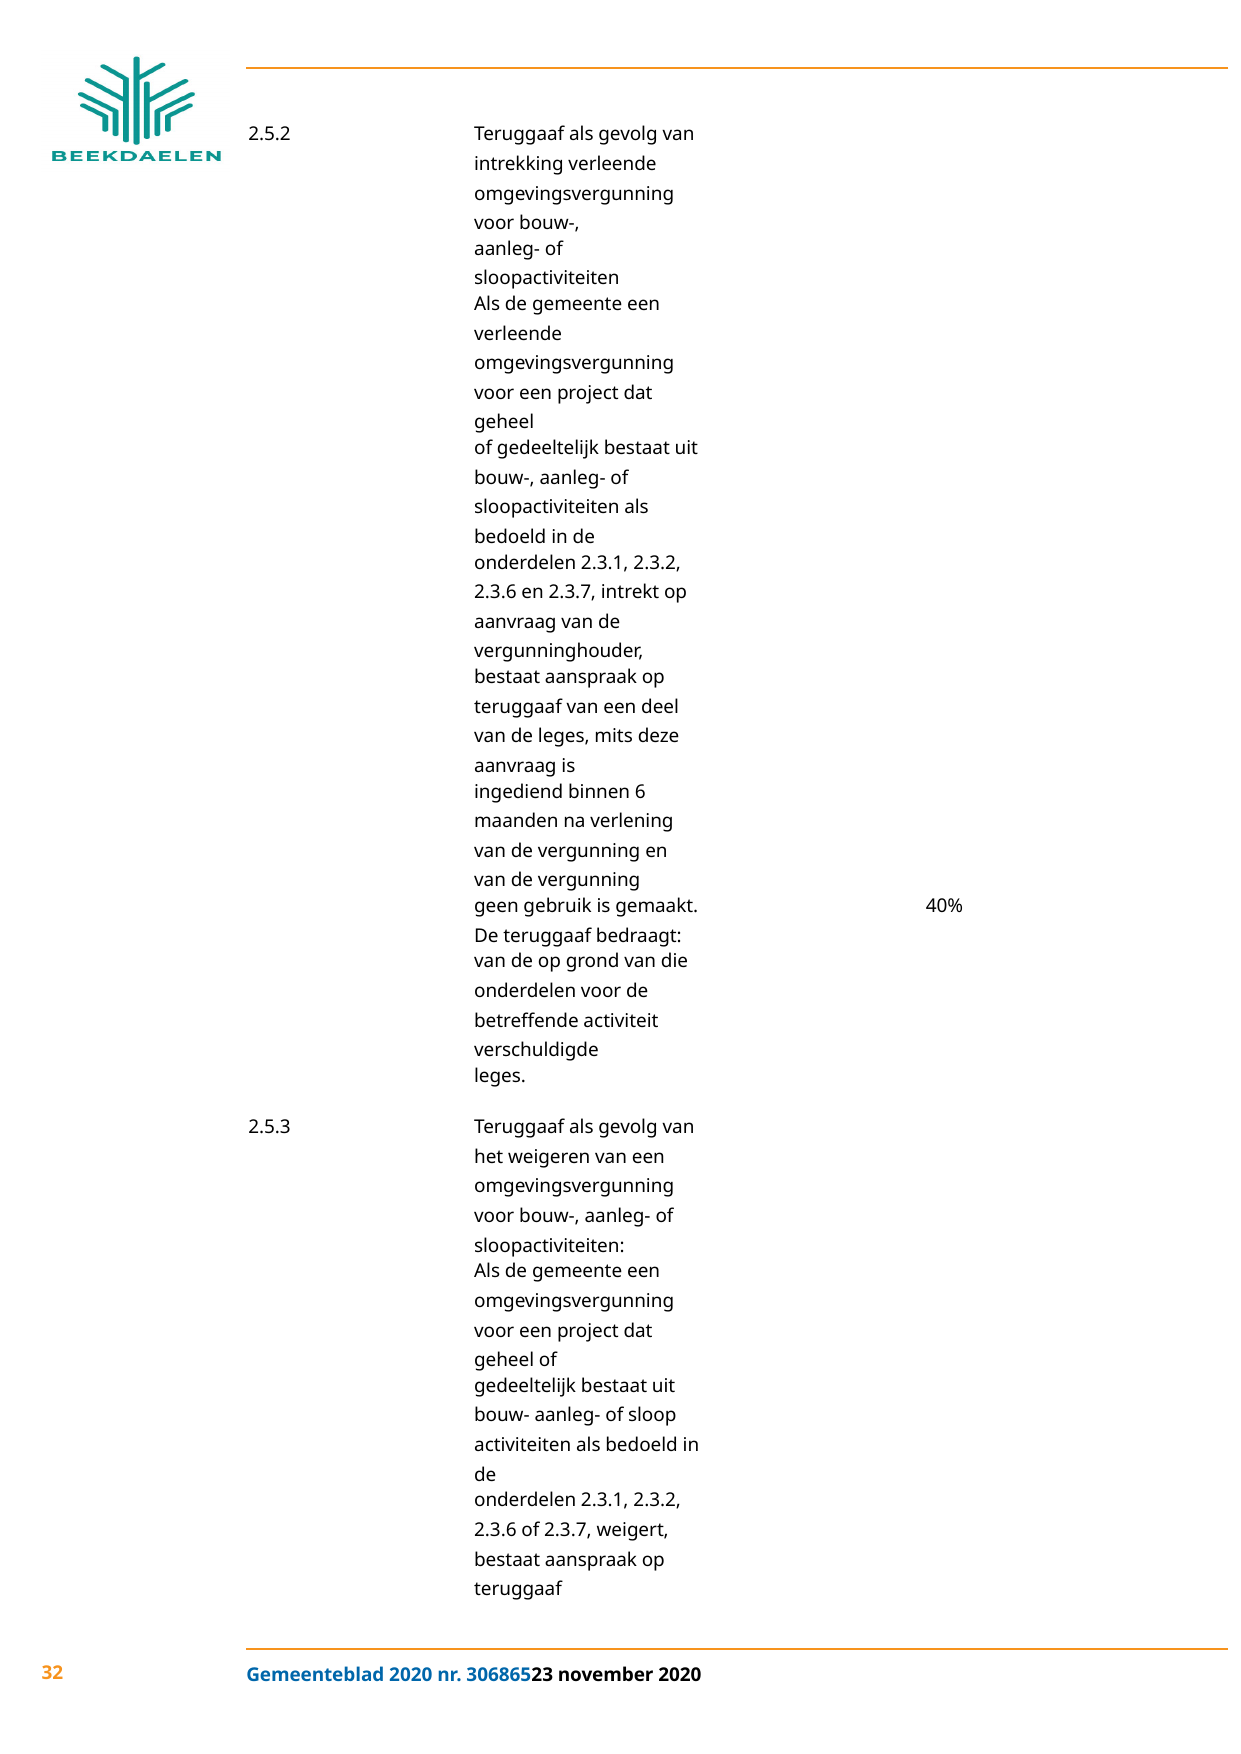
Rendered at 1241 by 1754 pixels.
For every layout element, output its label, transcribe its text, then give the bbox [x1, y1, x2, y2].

table_cell [700, 778, 926, 892]
table_cell [248, 1088, 474, 1113]
table_cell [248, 290, 474, 434]
table_cell [926, 1114, 1152, 1258]
table_cell leges. [474, 1062, 700, 1088]
table_cell [926, 948, 1152, 1062]
table_cell [926, 1258, 1152, 1372]
table_cell onderdelen 2.3.1, 2.3.2, 2.3.6 of 2.3.7, weigert, bestaat aanspraak op teruggaaf [474, 1487, 700, 1601]
table_cell 2.5.3 [248, 1114, 474, 1258]
table_cell Teruggaaf als gevolg van het weigeren van een omgevingsvergunning voor bouw-, aanleg- of sloopactiviteiten: [474, 1114, 700, 1258]
table_cell [248, 95, 474, 121]
table_cell [700, 290, 926, 434]
table_cell [700, 549, 926, 663]
table_cell [926, 1372, 1152, 1487]
table_cell [700, 95, 926, 121]
table_cell [248, 1062, 474, 1088]
table_cell bestaat aanspraak op teruggaaf van een deel van de leges, mits deze aanvraag is [474, 663, 700, 778]
table_cell [474, 95, 700, 121]
table_cell [700, 1062, 926, 1088]
table_cell [926, 549, 1152, 663]
table_cell van de op grond van die onderdelen voor de betreffende activiteit verschuldigde [474, 948, 700, 1062]
table_cell gedeeltelijk bestaat uit bouw- aanleg- of sloop activiteiten als bedoeld in de [474, 1372, 700, 1487]
table_cell [926, 1487, 1152, 1601]
table_cell [248, 1258, 474, 1372]
table_cell of gedeeltelijk bestaat uit bouw-, aanleg- of sloopactiviteiten als bedoeld in de [474, 434, 700, 549]
table_cell [700, 1487, 926, 1601]
table_cell Als de gemeente een omgevingsvergunning voor een project dat geheel of [474, 1258, 700, 1372]
table_cell ingediend binnen 6 maanden na verlening van de vergunning en van de vergunning [474, 778, 700, 892]
table_cell onderdelen 2.3.1, 2.3.2, 2.3.6 en 2.3.7, intrekt op aanvraag van de vergunninghouder, [474, 549, 700, 663]
table_cell [248, 434, 474, 549]
table_cell 2.5.2 [248, 121, 474, 235]
table_cell [700, 1258, 926, 1372]
table_cell [926, 434, 1152, 549]
table_cell [248, 778, 474, 892]
table_cell [926, 663, 1152, 778]
table_cell [248, 663, 474, 778]
table_cell [926, 1088, 1152, 1113]
table_cell Als de gemeente een verleende omgevingsvergunning voor een project dat geheel [474, 290, 700, 434]
table_cell [700, 663, 926, 778]
picture [41, 47, 231, 172]
table_cell geen gebruik is gemaakt. De teruggaaf bedraagt: [474, 892, 700, 948]
table_cell [700, 1088, 926, 1113]
table_cell [248, 892, 474, 948]
table_cell [248, 235, 474, 290]
table_cell 40% [926, 892, 1152, 948]
table_cell [926, 235, 1152, 290]
table_cell [926, 778, 1152, 892]
table_cell [700, 948, 926, 1062]
table_cell [700, 235, 926, 290]
table_cell [926, 1062, 1152, 1088]
table_cell [926, 95, 1152, 121]
table_cell Teruggaaf als gevolg van intrekking verleende omgevingsvergunning voor bouw-, [474, 121, 700, 235]
table_cell [248, 948, 474, 1062]
table_cell [700, 434, 926, 549]
table_cell [926, 290, 1152, 434]
table_cell [700, 892, 926, 948]
table_cell [248, 549, 474, 663]
table_cell [700, 1114, 926, 1258]
table_cell [926, 121, 1152, 235]
table_cell [474, 1088, 700, 1113]
table_cell [248, 1487, 474, 1601]
table_cell [248, 1372, 474, 1487]
table_cell aanleg- of sloopactiviteiten [474, 235, 700, 290]
table_cell [700, 1372, 926, 1487]
table_cell [700, 121, 926, 235]
